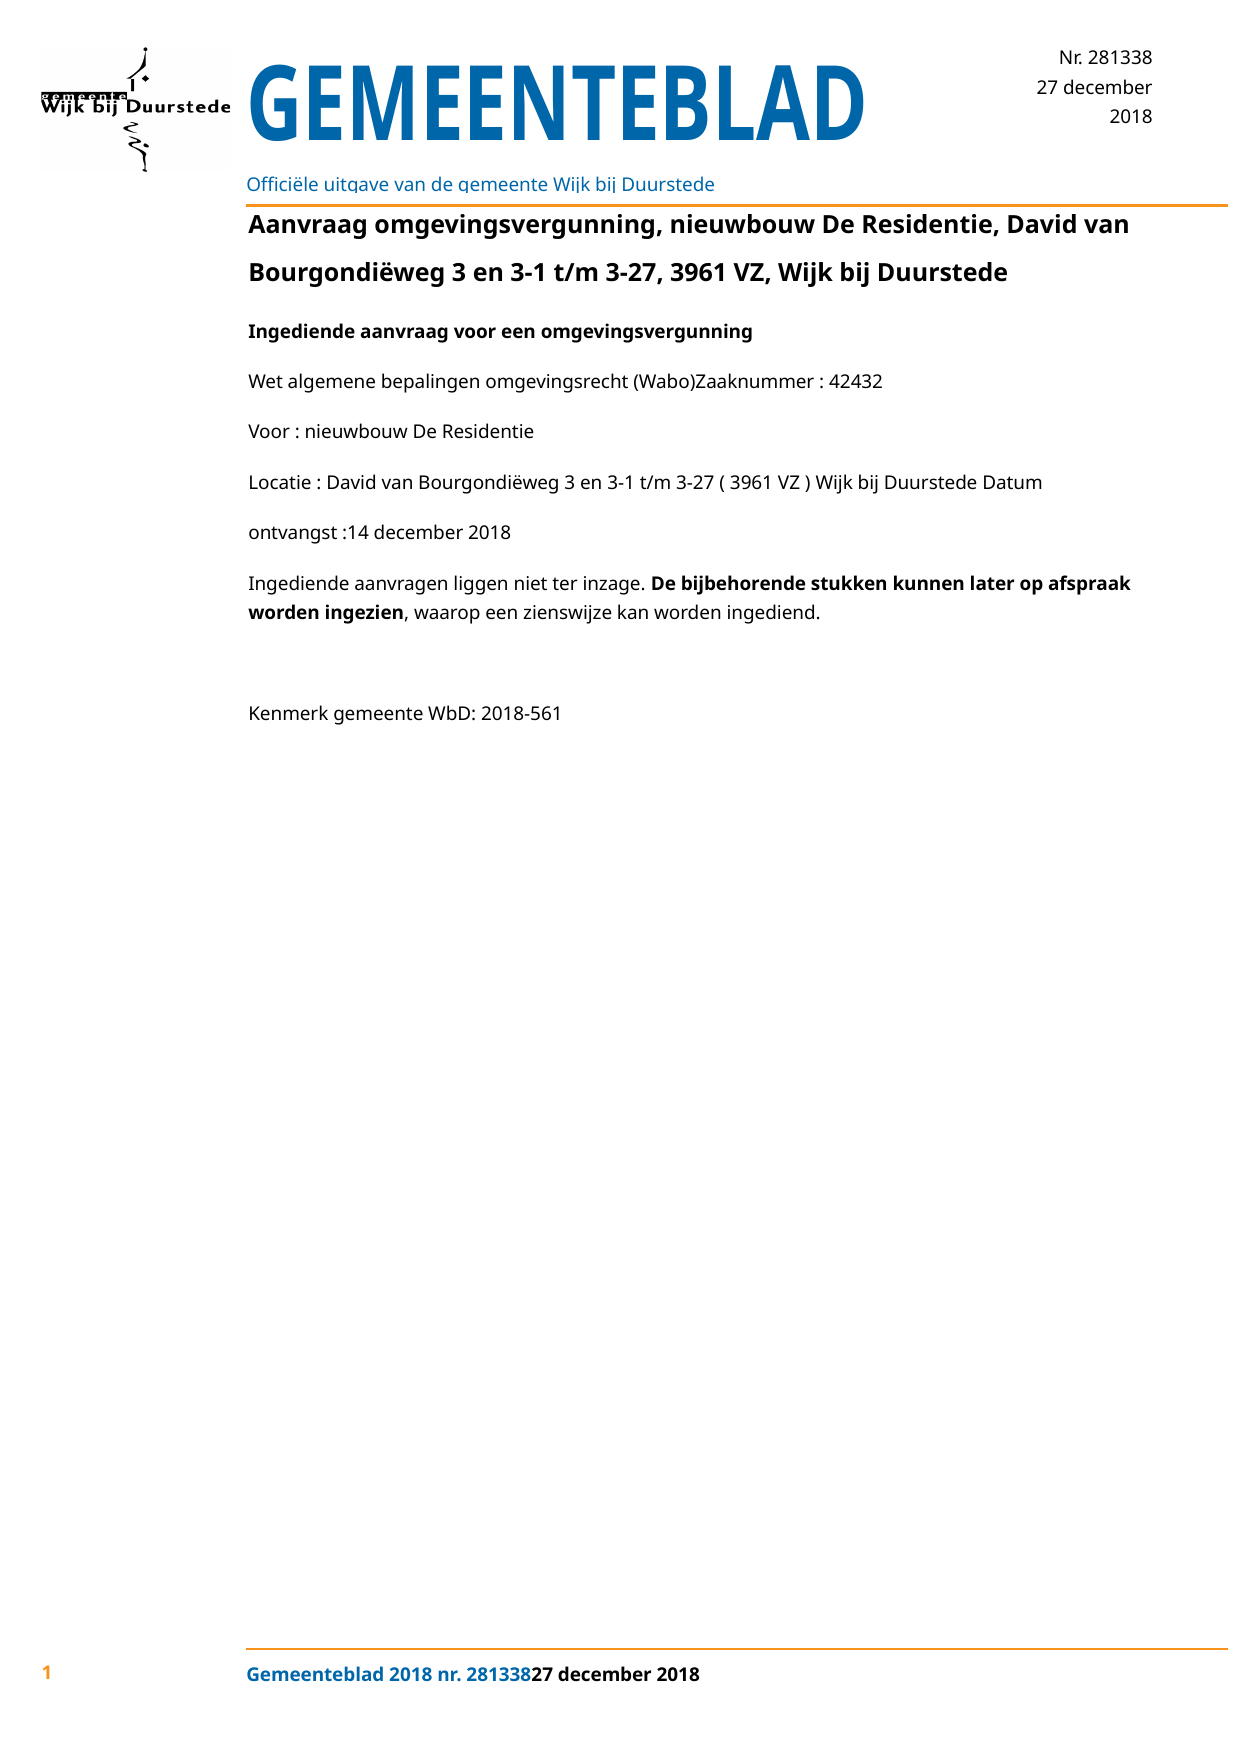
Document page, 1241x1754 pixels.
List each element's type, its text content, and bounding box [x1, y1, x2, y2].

text Ingediende aanvraag voor een omgevingsvergunning [248, 318, 1152, 344]
text Kenmerk gemeente WbD: 2018-561 [248, 700, 1152, 726]
text ontvangst :14 december 2018 [248, 519, 1152, 545]
text Locatie : David van Bourgondiëweg 3 en 3-1 t/m 3-27 ( 3961 VZ ) Wijk bij Duurstede Datum [248, 469, 1152, 495]
picture [41, 47, 231, 172]
text Ingediende aanvragen liggen niet ter inzage. De bijbehorende stukken kunnen later op afspraak worden ingezien, waarop een zienswijze kan worden ingediend. [248, 570, 1152, 625]
text Wet algemene bepalingen omgevingsrecht (Wabo)Zaaknummer : 42432 [248, 368, 1152, 394]
text Voor : nieuwbouw De Residentie [248, 419, 1152, 444]
text Aanvraag omgevingsvergunning, nieuwbouw De Residentie, David van Bourgondiëweg 3 en 3-1 t/m 3-27, 3961 VZ, Wijk bij Duurstede [248, 207, 1152, 288]
